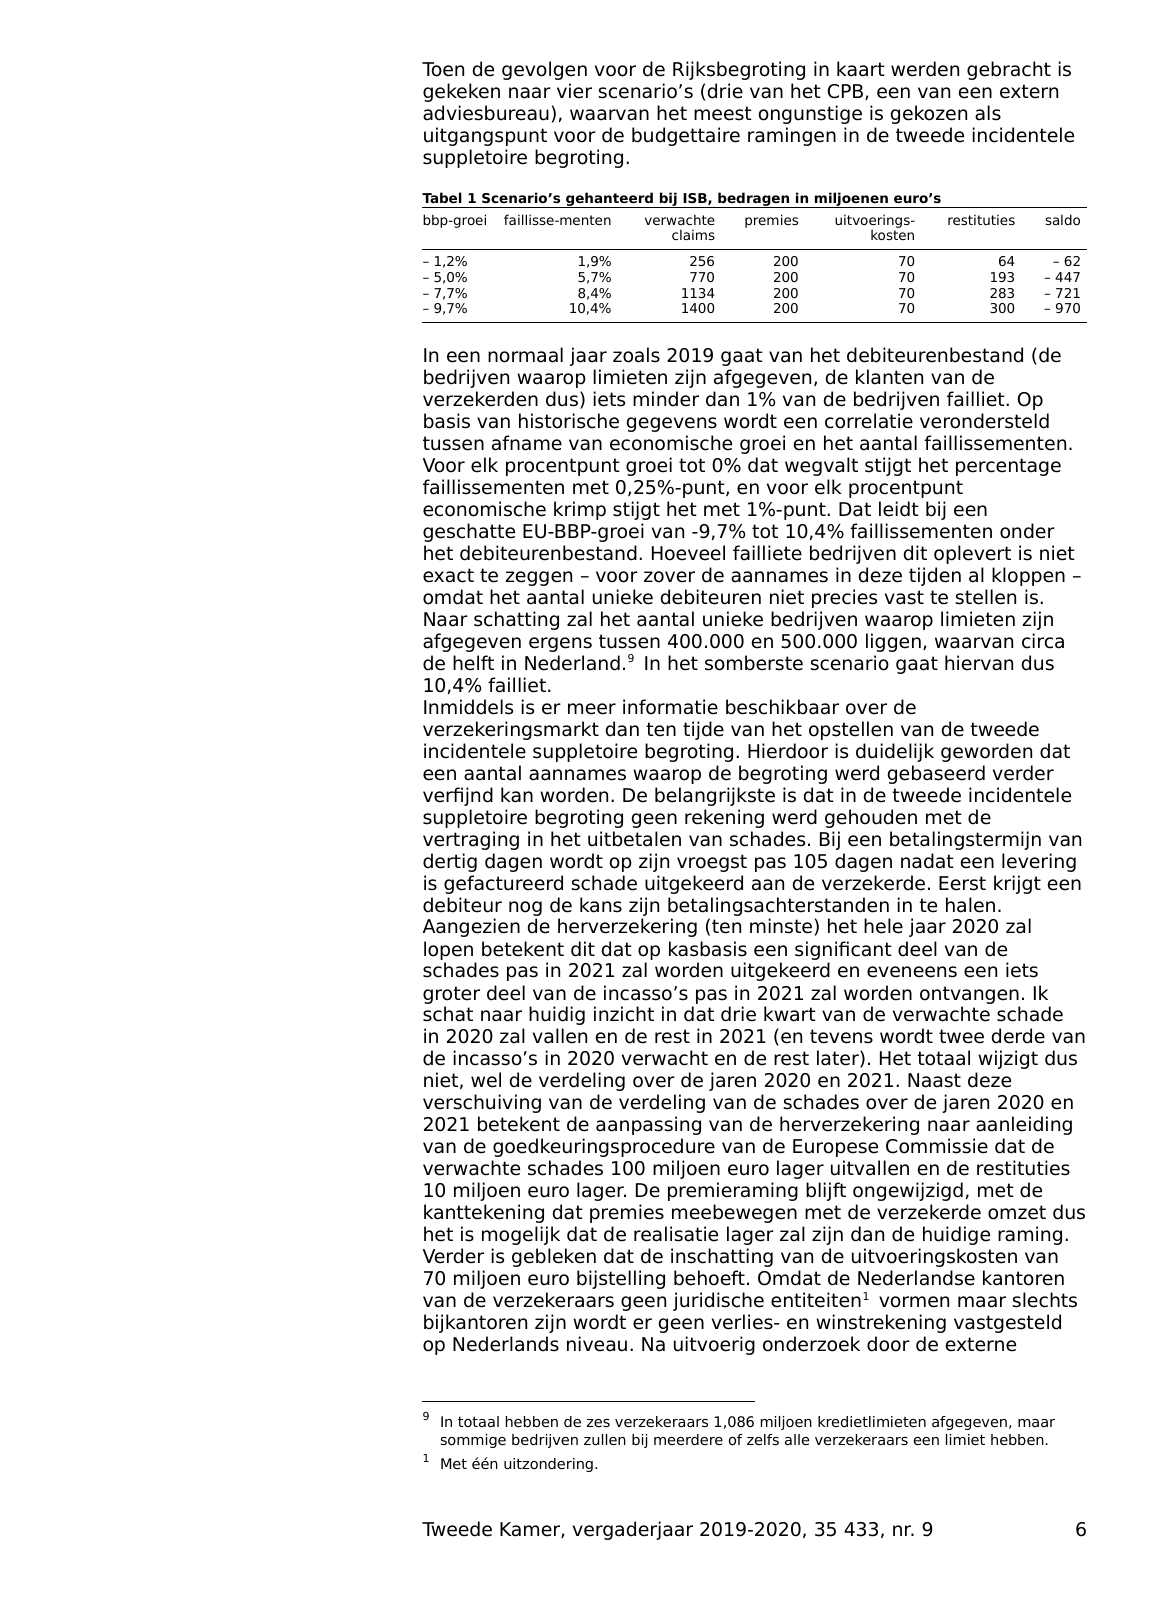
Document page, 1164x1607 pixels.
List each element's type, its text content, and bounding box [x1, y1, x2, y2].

table_cell – 970 [1021, 301, 1087, 322]
table_cell – 7,7% [422, 286, 498, 301]
table_cell 256 [618, 250, 721, 270]
table_cell – 5,0% [422, 270, 498, 286]
table_cell saldo [1021, 208, 1087, 248]
table_cell restituties [921, 208, 1021, 248]
table_cell 1400 [618, 301, 721, 322]
table_cell verwachte claims [618, 208, 721, 248]
table_cell – 721 [1021, 286, 1087, 301]
table_cell 1,9% [498, 250, 617, 270]
table_cell 283 [921, 286, 1021, 301]
table_cell 8,4% [498, 286, 617, 301]
text Verder is gebleken dat de inschatting van de uitvoeringskosten van 70 miljoen euro bijstelling behoeft. Omdat de Nederlandse kantoren van de verzekeraars geen juridische entiteiten vormen maar slechts bijkantoren zijn wordt er geen verlies- en winstrekening vastgesteld op Nederlands niveau. Na uitvoerig onderzoek door de externe [422, 1246, 1087, 1356]
table_cell 70 [805, 301, 921, 322]
table_cell 64 [921, 250, 1021, 270]
table_cell premies [721, 208, 804, 248]
table_cell – 9,7% [422, 301, 498, 322]
table_cell bbp-groei [422, 208, 498, 248]
table_cell 70 [805, 270, 921, 286]
table_cell 200 [721, 301, 804, 322]
table_cell 70 [805, 286, 921, 301]
table_cell 193 [921, 270, 1021, 286]
table_cell faillisse-menten [498, 208, 617, 248]
text In totaal hebben de zes verzekeraars 1,086 miljoen kredietlimieten afgegeven, maar sommige bedrijven zullen bij meerdere of zelfs alle verzekeraars een limiet hebben. [422, 1410, 1087, 1449]
table_cell – 447 [1021, 270, 1087, 286]
table_cell 10,4% [498, 301, 617, 322]
table_cell 70 [805, 250, 921, 270]
text Toen de gevolgen voor de Rijksbegroting in kaart werden gebracht is gekeken naar vier scenario’s (drie van het CPB, een van een extern adviesbureau), waarvan het meest ongunstige is gekozen als uitgangspunt voor de budgettaire ramingen in de tweede incidentele suppletoire begroting. [422, 59, 1087, 169]
table_cell 200 [721, 250, 804, 270]
table_cell – 62 [1021, 250, 1087, 270]
table_cell 5,7% [498, 270, 617, 286]
table_header Tabel 1 Scenario’s gehanteerd bij ISB, bedragen in miljoenen euro’s [422, 191, 1087, 207]
table_cell 1134 [618, 286, 721, 301]
text Inmiddels is er meer informatie beschikbaar over de verzekeringsmarkt dan ten tijde van het opstellen van de tweede incidentele suppletoire begroting. Hierdoor is duidelijk geworden dat een aantal aannames waarop de begroting werd gebaseerd verder verfijnd kan worden. De belangrijkste is dat in de tweede incidentele suppletoire begroting geen rekening werd gehouden met de vertraging in het uitbetalen van schades. Bij een betalingstermijn van dertig dagen wordt op zijn vroegst pas 105 dagen nadat een levering is gefactureerd schade uitgekeerd aan de verzekerde. Eerst krijgt een debiteur nog de kans zijn betalingsachterstanden in te halen. Aangezien de herverzekering (ten minste) het hele jaar 2020 zal lopen betekent dit dat op kasbasis een significant deel van de schades pas in 2021 zal worden uitgekeerd en eveneens een iets groter deel van de incasso’s pas in 2021 zal worden ontvangen. Ik schat naar huidig inzicht in dat drie kwart van de verwachte schade in 2020 zal vallen en de rest in 2021 (en tevens wordt twee derde van de incasso’s in 2020 verwacht en de rest later). Het totaal wijzigt dus niet, wel de verdeling over de jaren 2020 en 2021. Naast deze verschuiving van de verdeling van de schades over de jaren 2020 en 2021 betekent de aanpassing van de herverzekering naar aanleiding van de goedkeuringsprocedure van de Europese Commissie dat de verwachte schades 100 miljoen euro lager uitvallen en de restituties 10 miljoen euro lager. De premieraming blijft ongewijzigd, met de kanttekening dat premies meebewegen met de verzekerde omzet dus het is mogelijk dat de realisatie lager zal zijn dan de huidige raming. [422, 697, 1087, 1246]
table_cell – 1,2% [422, 250, 498, 270]
text Met één uitzondering. [422, 1452, 1087, 1474]
table_cell 300 [921, 301, 1021, 322]
text In een normaal jaar zoals 2019 gaat van het debiteurenbestand (de bedrijven waarop limieten zijn afgegeven, de klanten van de verzekerden dus) iets minder dan 1% van de bedrijven failliet. Op basis van historische gegevens wordt een correlatie verondersteld tussen afname van economische groei en het aantal faillissementen. Voor elk procentpunt groei tot 0% dat wegvalt stijgt het percentage faillissementen met 0,25%-punt, en voor elk procentpunt economische krimp stijgt het met 1%-punt. Dat leidt bij een geschatte EU-BBP-groei van -9,7% tot 10,4% faillissementen onder het debiteurenbestand. Hoeveel failliete bedrijven dit oplevert is niet exact te zeggen – voor zover de aannames in deze tijden al kloppen – omdat het aantal unieke debiteuren niet precies vast te stellen is. Naar schatting zal het aantal unieke bedrijven waarop limieten zijn afgegeven ergens tussen 400.000 en 500.000 liggen, waarvan circa de helft in Nederland. In het somberste scenario gaat hiervan dus 10,4% failliet. [422, 345, 1087, 697]
table_cell 200 [721, 286, 804, 301]
table_cell 770 [618, 270, 721, 286]
table_cell 200 [721, 270, 804, 286]
table_cell uitvoerings-kosten [805, 208, 921, 248]
